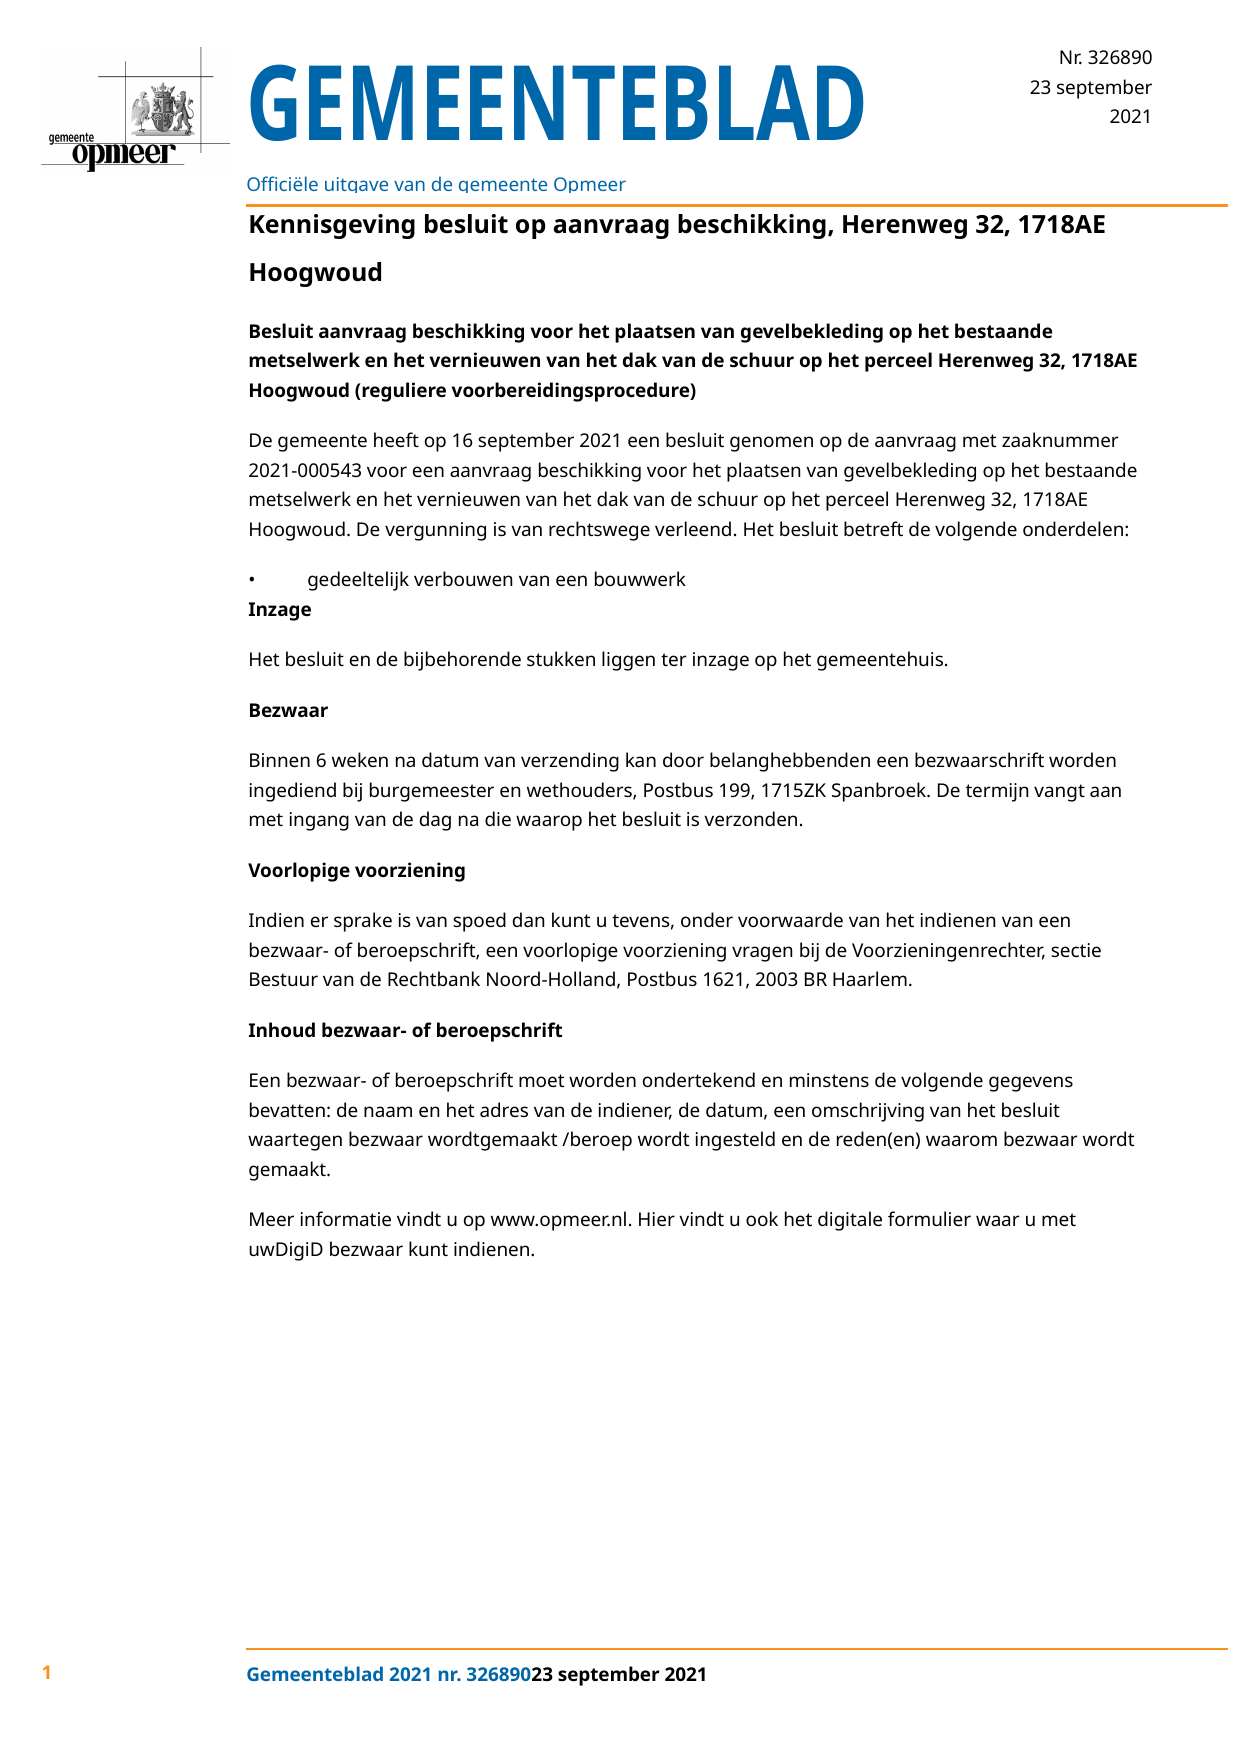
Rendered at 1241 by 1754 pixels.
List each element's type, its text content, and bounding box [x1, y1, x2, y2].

picture [41, 47, 231, 172]
text Een bezwaar- of beroepschrift moet worden ondertekend en minstens de volgende gegevens bevatten: de naam en het adres van de indiener, de datum, een omschrijving van het besluit waartegen bezwaar wordtgemaakt /beroep wordt ingesteld en de reden(en) waarom bezwaar wordt gemaakt. [248, 1067, 1152, 1182]
text Indien er sprake is van spoed dan kunt u tevens, onder voorwaarde van het indienen van een bezwaar- of beroepschrift, een voorlopige voorziening vragen bij de Voorzieningenrechter, sectie Bestuur van de Rechtbank Noord-Holland, Postbus 1621, 2003 BR Haarlem. [248, 907, 1152, 992]
text Bezwaar [248, 697, 1152, 723]
list gedeeltelijk verbouwen van een bouwwerk [248, 567, 1152, 592]
text Het besluit en de bijbehorende stukken liggen ter inzage op het gemeentehuis. [248, 647, 1152, 672]
text De gemeente heeft op 16 september 2021 een besluit genomen op de aanvraag met zaaknummer 2021-000543 voor een aanvraag beschikking voor het plaatsen van gevelbekleding op het bestaande metselwerk en het vernieuwen van het dak van de schuur op het perceel Herenweg 32, 1718AE Hoogwoud. De vergunning is van rechtswege verleend. Het besluit betreft de volgende onderdelen: [248, 427, 1152, 542]
text Binnen 6 weken na datum van verzending kan door belanghebbenden een bezwaarschrift worden ingediend bij burgemeester en wethouders, Postbus 199, 1715ZK Spanbroek. De termijn vangt aan met ingang van de dag na die waarop het besluit is verzonden. [248, 747, 1152, 832]
text Besluit aanvraag beschikking voor het plaatsen van gevelbekleding op het bestaande metselwerk en het vernieuwen van het dak van de schuur op het perceel Herenweg 32, 1718AE Hoogwoud (reguliere voorbereidingsprocedure) [248, 318, 1152, 403]
text Inhoud bezwaar- of beroepschrift [248, 1017, 1152, 1043]
text Kennisgeving besluit op aanvraag beschikking, Herenweg 32, 1718AE Hoogwoud [248, 207, 1152, 288]
text Inzage [248, 596, 1152, 622]
text Voorlopige voorziening [248, 857, 1152, 883]
text Meer informatie vindt u op www.opmeer.nl. Hier vindt u ook het digitale formulier waar u met uwDigiD bezwaar kunt indienen. [248, 1207, 1152, 1262]
